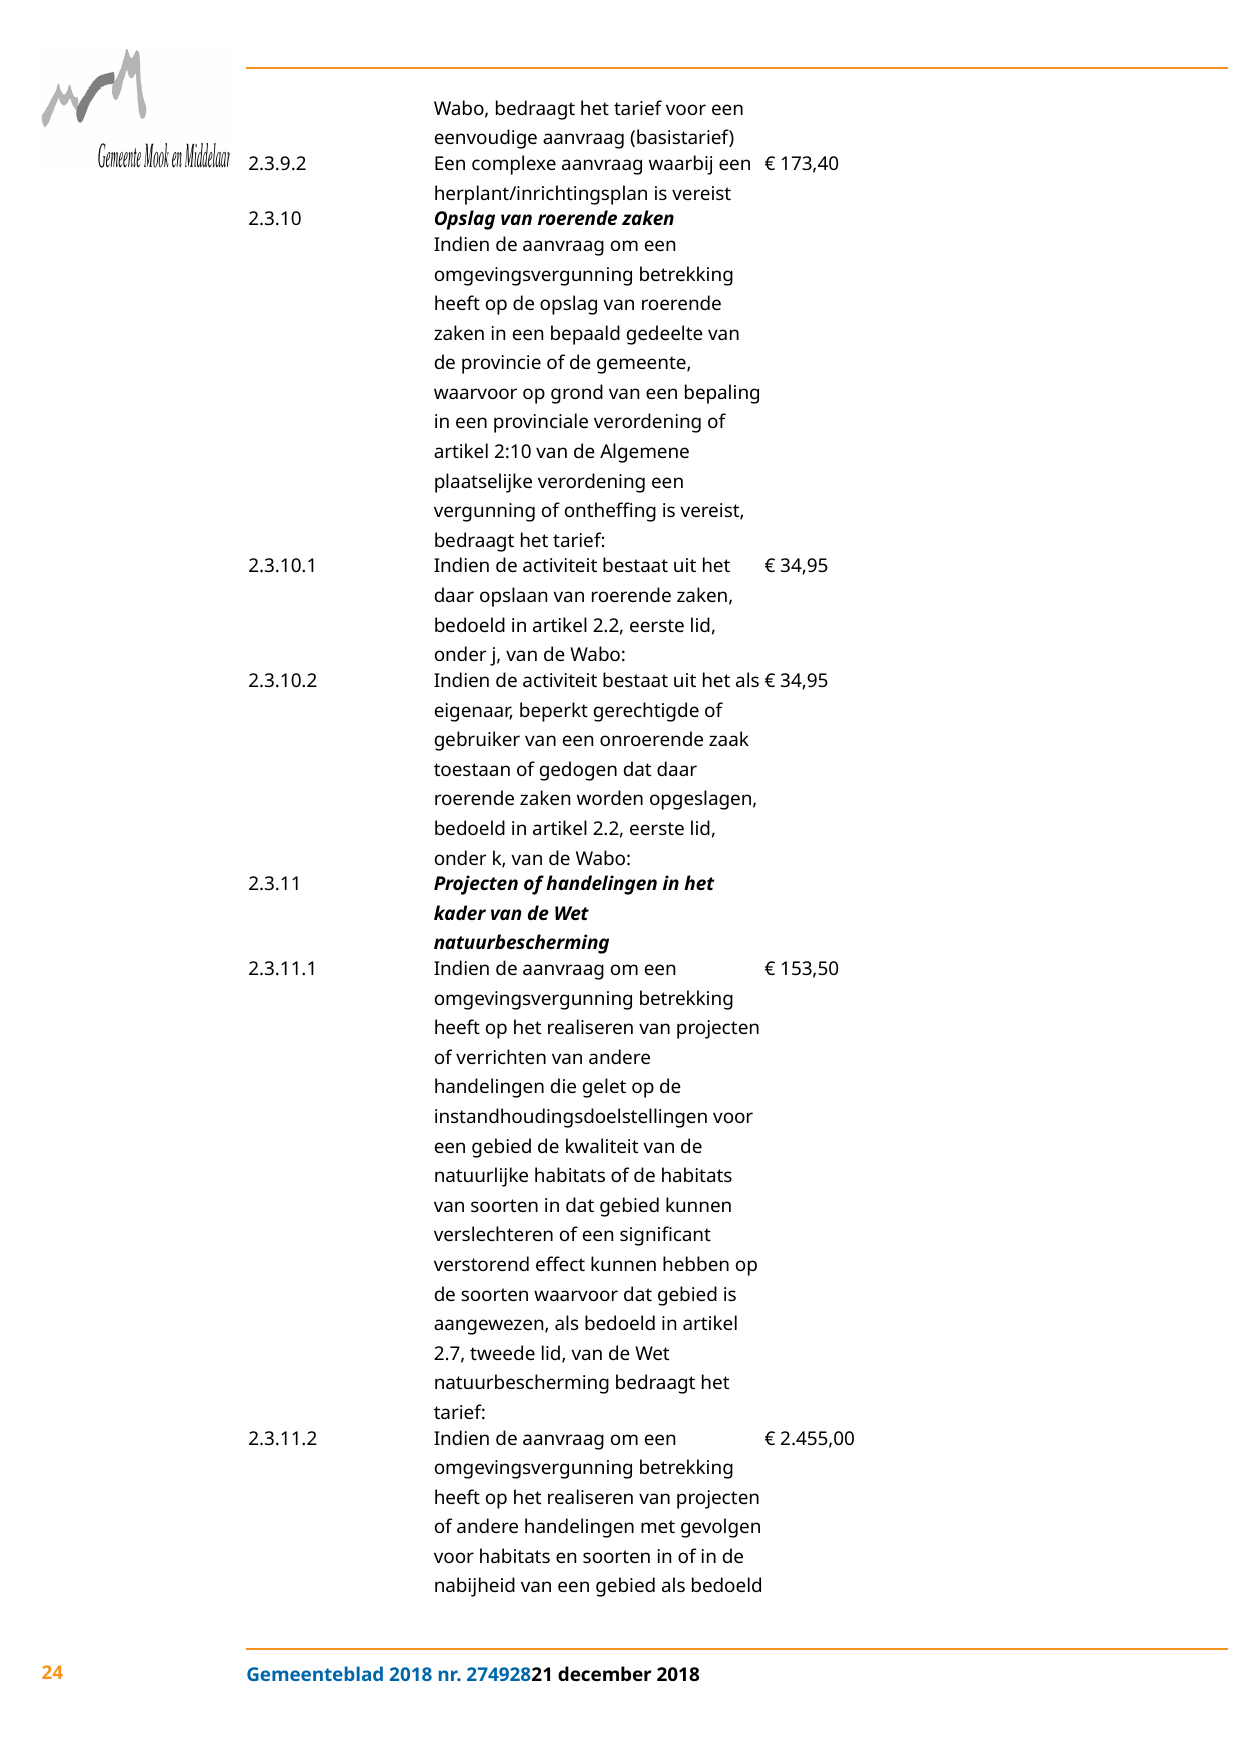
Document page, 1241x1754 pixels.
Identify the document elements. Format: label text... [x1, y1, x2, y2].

table_cell € 153,50 [764, 955, 950, 1425]
table_cell Indien de aanvraag om een omgevingsvergunning betrekking heeft op het realiseren van projecten of verrichten van andere handelingen die gelet op de instandhoudingsdoelstellingen voor een gebied de kwaliteit van de natuurlijke habitats of de habitats van soorten in dat gebied kunnen verslechteren of een significant verstorend effect kunnen hebben op de soorten waarvoor dat gebied is aangewezen, als bedoeld in artikel 2.7, tweede lid, van de Wet natuurbescherming bedraagt het tarief: [434, 955, 764, 1425]
table_cell [248, 95, 433, 150]
table_cell [950, 870, 1152, 955]
table_cell [950, 955, 1152, 1425]
table_cell € 173,40 [764, 150, 950, 205]
table_cell 2.3.11.1 [248, 955, 433, 1425]
table_cell € 2.455,00 [764, 1425, 950, 1598]
table_cell Opslag van roerende zaken [434, 205, 764, 231]
table_cell Wabo, bedraagt het tarief voor een eenvoudige aanvraag (basistarief) [434, 95, 764, 150]
table_cell 2.3.11.2 [248, 1425, 433, 1598]
table_cell [950, 553, 1152, 667]
table_cell [764, 205, 950, 231]
table_cell Indien de aanvraag om een omgevingsvergunning betrekking heeft op het realiseren van projecten of andere handelingen met gevolgen voor habitats en soorten in of in de nabijheid van een gebied als bedoeld [434, 1425, 764, 1598]
table_cell Indien de activiteit bestaat uit het als eigenaar, beperkt gerechtigde of gebruiker van een onroerende zaak toestaan of gedogen dat daar roerende zaken worden opgeslagen, bedoeld in artikel 2.2, eerste lid, onder k, van de Wabo: [434, 667, 764, 870]
table_cell Projecten of handelingen in het kader van de Wet natuurbescherming [434, 870, 764, 955]
table_cell 2.3.11 [248, 870, 433, 955]
table_cell [950, 205, 1152, 231]
table_cell 2.3.10 [248, 205, 433, 231]
table_cell [248, 231, 433, 553]
table_cell [950, 1425, 1152, 1598]
table_cell [764, 870, 950, 955]
table_cell 2.3.10.1 [248, 553, 433, 667]
table_cell 2.3.9.2 [248, 150, 433, 205]
table_cell [950, 231, 1152, 553]
table_cell Een complexe aanvraag waarbij een herplant/inrichtingsplan is vereist [434, 150, 764, 205]
table_cell [950, 150, 1152, 205]
table_cell [764, 95, 950, 150]
table_cell [950, 95, 1152, 150]
picture [41, 47, 231, 172]
table_cell € 34,95 [764, 553, 950, 667]
table_cell [950, 667, 1152, 870]
table_cell Indien de activiteit bestaat uit het daar opslaan van roerende zaken, bedoeld in artikel 2.2, eerste lid, onder j, van de Wabo: [434, 553, 764, 667]
table_cell Indien de aanvraag om een omgevingsvergunning betrekking heeft op de opslag van roerende zaken in een bepaald gedeelte van de provincie of de gemeente, waarvoor op grond van een bepaling in een provinciale verordening of artikel 2:10 van de Algemene plaatselijke verordening een vergunning of ontheffing is vereist, bedraagt het tarief: [434, 231, 764, 553]
table_cell [764, 231, 950, 553]
table_cell € 34,95 [764, 667, 950, 870]
table_cell 2.3.10.2 [248, 667, 433, 870]
